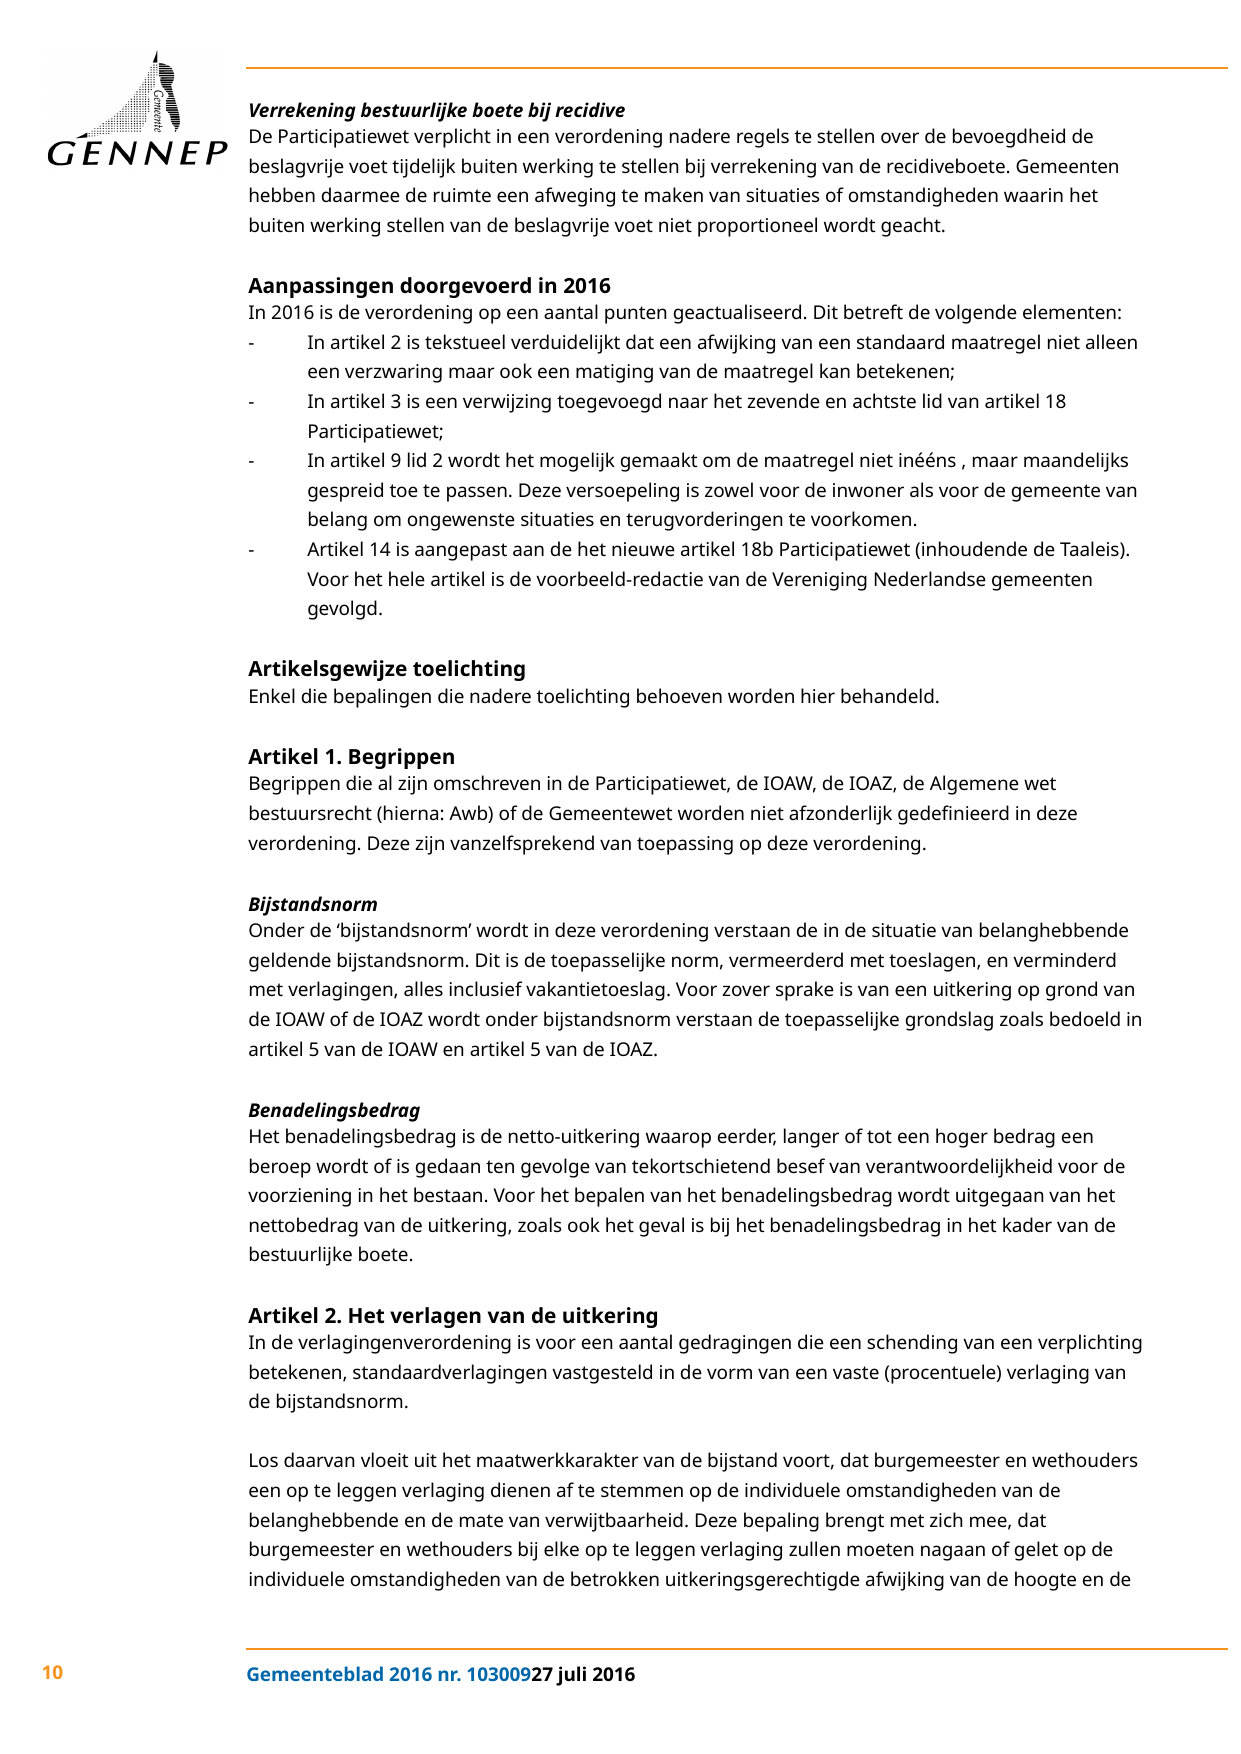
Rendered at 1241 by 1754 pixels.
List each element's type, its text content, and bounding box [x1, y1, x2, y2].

text In de verlagingenverordening is voor een aantal gedragingen die een schending van een verplichting betekenen, standaardverlagingen vastgesteld in de vorm van een vaste (procentuele) verlaging van de bijstandsnorm. [248, 1329, 1152, 1414]
list In artikel 2 is tekstueel verduidelijkt dat een afwijking van een standaard maatregel niet alleen een verzwaring maar ook een matiging van de maatregel kan betekenen; [248, 329, 1152, 384]
list Artikel 14 is aangepast aan de het nieuwe artikel 18b Participatiewet (inhoudende de Taaleis). Voor het hele artikel is de voorbeeld-redactie van de Vereniging Nederlandse gemeenten gevolgd. [248, 536, 1152, 621]
text Begrippen die al zijn omschreven in de Participatiewet, de IOAW, de IOAZ, de Algemene wet bestuursrecht (hierna: Awb) of de Gemeentewet worden niet afzonderlijk gedefinieerd in deze verordening. Deze zijn vanzelfsprekend van toepassing op deze verordening. [248, 771, 1152, 856]
picture [41, 47, 231, 172]
text Verrekening bestuurlijke boete bij recidive [248, 95, 1152, 123]
text Bijstandsnorm [248, 889, 1152, 917]
text Aanpassingen doorgevoerd in 2016 [248, 271, 1152, 299]
list In artikel 9 lid 2 wordt het mogelijk gemaakt om de maatregel niet inééns , maar maandelijks gespreid toe te passen. Deze versoepeling is zowel voor de inwoner als voor de gemeente van belang om ongewenste situaties en terugvorderingen te voorkomen. [248, 447, 1152, 532]
text Artikelsgewijze toelichting [248, 654, 1152, 683]
text Los daarvan vloeit uit het maatwerkkarakter van de bijstand voort, dat burgemeester en wethouders een op te leggen verlaging dienen af te stemmen op de individuele omstandigheden van de belanghebbende en de mate van verwijtbaarheid. Deze bepaling brengt met zich mee, dat burgemeester en wethouders bij elke op te leggen verlaging zullen moeten nagaan of gelet op de individuele omstandigheden van de betrokken uitkeringsgerechtigde afwijking van de hoogte en de [248, 1448, 1152, 1592]
text De Participatiewet verplicht in een verordening nadere regels te stellen over de bevoegdheid de beslagvrije voet tijdelijk buiten werking te stellen bij verrekening van de recidiveboete. Gemeenten hebben daarmee de ruimte een afweging te maken van situaties of omstandigheden waarin het buiten werking stellen van de beslagvrije voet niet proportioneel wordt geacht. [248, 123, 1152, 238]
text Artikel 2. Het verlagen van de uitkering [248, 1301, 1152, 1329]
text Het benadelingsbedrag is de netto-uitkering waarop eerder, langer of tot een hoger bedrag een beroep wordt of is gedaan ten gevolge van tekortschietend besef van verantwoordelijkheid voor de voorziening in het bestaan. Voor het bepalen van het benadelingsbedrag wordt uitgegaan van het nettobedrag van de uitkering, zoals ook het geval is bij het benadelingsbedrag in het kader van de bestuurlijke boete. [248, 1123, 1152, 1267]
text Onder de ‘bijstandsnorm’ wordt in deze verordening verstaan de in de situatie van belanghebbende geldende bijstandsnorm. Dit is de toepasselijke norm, vermeerderd met toeslagen, en verminderd met verlagingen, alles inclusief vakantietoeslag. Voor zover sprake is van een uitkering op grond van de IOAW of de IOAZ wordt onder bijstandsnorm verstaan de toepasselijke grondslag zoals bedoeld in artikel 5 van de IOAW en artikel 5 van de IOAZ. [248, 917, 1152, 1061]
text Enkel die bepalingen die nadere toelichting behoeven worden hier behandeld. [248, 683, 1152, 709]
text In 2016 is de verordening op een aantal punten geactualiseerd. Dit betreft de volgende elementen: [248, 299, 1152, 325]
list In artikel 3 is een verwijzing toegevoegd naar het zevende en achtste lid van artikel 18 Participatiewet; [248, 388, 1152, 444]
text Artikel 1. Begrippen [248, 742, 1152, 771]
text Benadelingsbedrag [248, 1095, 1152, 1123]
